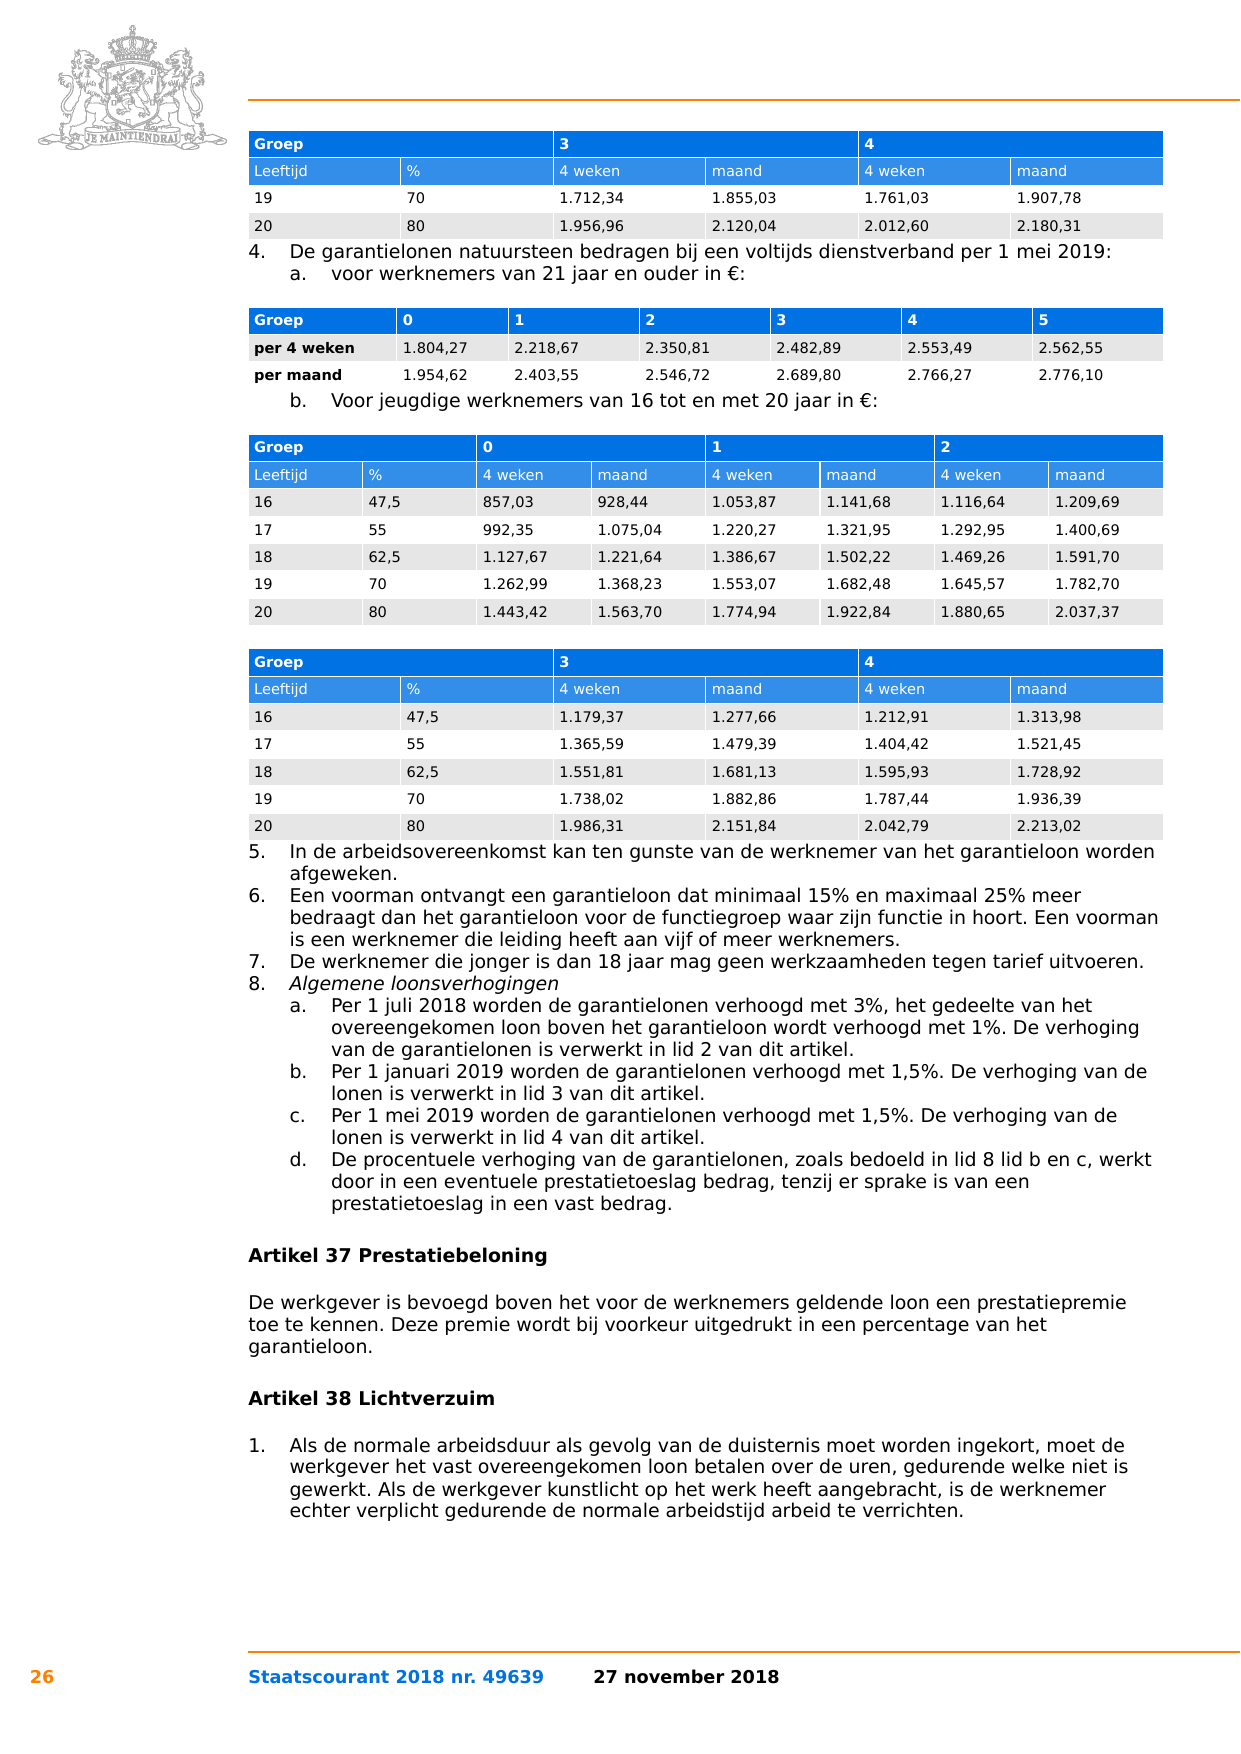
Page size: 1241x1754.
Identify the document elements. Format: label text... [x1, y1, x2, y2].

table_cell 1.682,48 [821, 571, 934, 598]
table_cell 18 [249, 759, 400, 785]
table_cell 4 weken [935, 462, 1048, 488]
table_cell 857,03 [477, 489, 591, 516]
table_cell 2.546,72 [640, 362, 770, 388]
text 5. In de arbeidsovereenkomst kan ten gunste van de werknemer van het garantieloon worden afgeweken. [248, 841, 1163, 885]
table_cell 2.553,49 [902, 335, 1032, 361]
picture [38, 25, 227, 150]
table_cell 1.954,62 [397, 362, 508, 388]
table_cell 16 [249, 489, 362, 516]
table_cell % [401, 158, 553, 185]
table_cell 1.782,70 [1049, 571, 1163, 598]
table_cell % [363, 462, 476, 488]
table_cell 19 [249, 186, 400, 212]
table_header 4 [859, 649, 1163, 676]
table_cell 2.350,81 [640, 335, 770, 361]
table_cell 80 [401, 814, 553, 840]
table_cell 55 [401, 731, 553, 758]
text a. Per 1 juli 2018 worden de garantielonen verhoogd met 3%, het gedeelte van het overeengekomen loon boven het garantieloon wordt verhoogd met 1%. De verhoging van de garantielonen is verwerkt in lid 2 van dit artikel. [289, 995, 1163, 1061]
table_cell 1.368,23 [592, 571, 705, 598]
table_cell 19 [249, 571, 362, 598]
table_cell maand [821, 462, 934, 488]
text 8. Algemene loonsverhogingen [248, 973, 1163, 995]
table_cell 1.907,78 [1011, 186, 1163, 212]
table_header 3 [771, 308, 901, 334]
table_cell 80 [363, 599, 476, 625]
table_cell maand [706, 158, 858, 185]
table_cell 4 weken [554, 677, 705, 703]
table_header Groep [249, 308, 396, 334]
table_cell 1.141,68 [821, 489, 934, 516]
table_cell 1.321,95 [821, 517, 934, 543]
table_cell 62,5 [363, 544, 476, 570]
table_cell 2.213,02 [1011, 814, 1163, 840]
table_cell 1.116,64 [935, 489, 1048, 516]
table_cell 1.212,91 [859, 704, 1010, 730]
table_cell Leeftijd [249, 677, 400, 703]
table_cell 70 [363, 571, 476, 598]
table_header 1 [509, 308, 639, 334]
table_cell 16 [249, 704, 400, 730]
table_cell 1.365,59 [554, 731, 705, 758]
table_cell 1.986,31 [554, 814, 705, 840]
table_cell 62,5 [401, 759, 553, 785]
text d. De procentuele verhoging van de garantielonen, zoals bedoeld in lid 8 lid b en c, werkt door in een eventuele prestatietoeslag bedrag, tenzij er sprake is van een prestatietoeslag in een vast bedrag. [289, 1149, 1163, 1214]
table_cell 2.689,80 [771, 362, 901, 388]
table_cell 47,5 [401, 704, 553, 730]
table_cell 1.595,93 [859, 759, 1010, 785]
table_cell 4 weken [554, 158, 705, 185]
table_cell 4 weken [477, 462, 591, 488]
table_cell 1.551,81 [554, 759, 705, 785]
table_cell 1.553,07 [706, 571, 819, 598]
table_cell 1.292,95 [935, 517, 1048, 543]
table_cell 1.127,67 [477, 544, 591, 570]
table_cell 1.956,96 [554, 213, 705, 239]
table_cell 1.645,57 [935, 571, 1048, 598]
table_header 3 [554, 649, 858, 676]
table_cell 2.766,27 [902, 362, 1032, 388]
subtitle Artikel 38 Lichtverzuim [248, 1387, 1163, 1409]
table_cell 47,5 [363, 489, 476, 516]
table_cell 1.774,94 [706, 599, 819, 625]
table_cell maand [1049, 462, 1163, 488]
table_header Groep [249, 131, 553, 157]
table_cell 1.712,34 [554, 186, 705, 212]
table_cell 1.880,65 [935, 599, 1048, 625]
text 7. De werknemer die jonger is dan 18 jaar mag geen werkzaamheden tegen tarief uitvoeren. [248, 951, 1163, 973]
table_cell 2.180,31 [1011, 213, 1163, 239]
table_cell 17 [249, 517, 362, 543]
table_header 2 [640, 308, 770, 334]
table_cell 2.151,84 [706, 814, 858, 840]
text 1. Als de normale arbeidsduur als gevolg van de duisternis moet worden ingekort, moet de werkgever het vast overeengekomen loon betalen over de uren, gedurende welke niet is gewerkt. Als de werkgever kunstlicht op het werk heeft aangebracht, is de werknemer echter verplicht gedurende de normale arbeidstijd arbeid te verrichten. [248, 1434, 1163, 1522]
subtitle Artikel 37 Prestatiebeloning [248, 1244, 1163, 1267]
table_cell 18 [249, 544, 362, 570]
table_cell 1.262,99 [477, 571, 591, 598]
table_cell 20 [249, 599, 362, 625]
table_header Groep [249, 435, 476, 461]
table_cell 1.277,66 [706, 704, 858, 730]
table_cell 1.882,86 [706, 786, 858, 812]
table_cell 2.037,37 [1049, 599, 1163, 625]
table_header 4 [902, 308, 1032, 334]
table_cell 70 [401, 786, 553, 812]
table_cell 992,35 [477, 517, 591, 543]
table_cell 1.761,03 [859, 186, 1010, 212]
table_header 0 [477, 435, 705, 461]
table_cell 2.120,04 [706, 213, 858, 239]
table_header 4 [859, 131, 1163, 157]
table_cell 1.179,37 [554, 704, 705, 730]
table_cell per 4 weken [249, 335, 396, 361]
text c. Per 1 mei 2019 worden de garantielonen verhoogd met 1,5%. De verhoging van de lonen is verwerkt in lid 4 van dit artikel. [289, 1105, 1163, 1149]
table_cell 2.776,10 [1033, 362, 1163, 388]
table_cell 1.313,98 [1011, 704, 1163, 730]
table_header 0 [397, 308, 508, 334]
table_cell maand [1011, 158, 1163, 185]
table_cell 1.681,13 [706, 759, 858, 785]
table_cell 20 [249, 814, 400, 840]
table_cell 2.042,79 [859, 814, 1010, 840]
table_cell 1.728,92 [1011, 759, 1163, 785]
table_cell 1.386,67 [706, 544, 819, 570]
table_cell 70 [401, 186, 553, 212]
text b. Voor jeugdige werknemers van 16 tot en met 20 jaar in €: [289, 390, 1163, 412]
table_header 5 [1033, 308, 1163, 334]
table_cell maand [592, 462, 705, 488]
table_cell 2.403,55 [509, 362, 639, 388]
table_cell 1.443,42 [477, 599, 591, 625]
table_cell Leeftijd [249, 462, 362, 488]
text b. Per 1 januari 2019 worden de garantielonen verhoogd met 1,5%. De verhoging van de lonen is verwerkt in lid 3 van dit artikel. [289, 1061, 1163, 1105]
table_cell Leeftijd [249, 158, 400, 185]
table_cell 1.220,27 [706, 517, 819, 543]
table_cell 80 [401, 213, 553, 239]
table_cell 1.521,45 [1011, 731, 1163, 758]
table_cell 1.479,39 [706, 731, 858, 758]
table_cell 928,44 [592, 489, 705, 516]
table_cell % [401, 677, 553, 703]
table_cell 2.562,55 [1033, 335, 1163, 361]
table_cell 1.502,22 [821, 544, 934, 570]
table_cell 4 weken [706, 462, 819, 488]
table_header 3 [554, 131, 858, 157]
table_cell 1.738,02 [554, 786, 705, 812]
table_cell 1.075,04 [592, 517, 705, 543]
table_cell 55 [363, 517, 476, 543]
table_cell 19 [249, 786, 400, 812]
text a. voor werknemers van 21 jaar en ouder in €: [289, 262, 1163, 284]
table_cell 4 weken [859, 158, 1010, 185]
text De werkgever is bevoegd boven het voor de werknemers geldende loon een prestatiepremie toe te kennen. Deze premie wordt bij voorkeur uitgedrukt in een percentage van het garantieloon. [248, 1292, 1163, 1357]
table_cell 2.482,89 [771, 335, 901, 361]
table_cell 1.209,69 [1049, 489, 1163, 516]
table_cell 2.012,60 [859, 213, 1010, 239]
table_header 2 [935, 435, 1163, 461]
text 4. De garantielonen natuursteen bedragen bij een voltijds dienstverband per 1 mei 2019: [248, 241, 1163, 262]
table_cell 1.404,42 [859, 731, 1010, 758]
table_cell 1.804,27 [397, 335, 508, 361]
table_cell 1.221,64 [592, 544, 705, 570]
table_cell 1.591,70 [1049, 544, 1163, 570]
table_cell 17 [249, 731, 400, 758]
table_cell 20 [249, 213, 400, 239]
text 6. Een voorman ontvangt een garantieloon dat minimaal 15% en maximaal 25% meer bedraagt dan het garantieloon voor de functiegroep waar zijn functie in hoort. Een voorman is een werknemer die leiding heeft aan vijf of meer werknemers. [248, 885, 1163, 951]
table_cell 1.400,69 [1049, 517, 1163, 543]
table_cell 1.922,84 [821, 599, 934, 625]
table_cell 1.053,87 [706, 489, 819, 516]
table_cell 1.855,03 [706, 186, 858, 212]
table_cell 1.469,26 [935, 544, 1048, 570]
table_cell 1.936,39 [1011, 786, 1163, 812]
table_cell 1.563,70 [592, 599, 705, 625]
table_header Groep [249, 649, 553, 676]
table_cell maand [706, 677, 858, 703]
table_header 1 [706, 435, 934, 461]
table_cell maand [1011, 677, 1163, 703]
table_cell 2.218,67 [509, 335, 639, 361]
table_cell per maand [249, 362, 396, 388]
table_cell 1.787,44 [859, 786, 1010, 812]
table_cell 4 weken [859, 677, 1010, 703]
